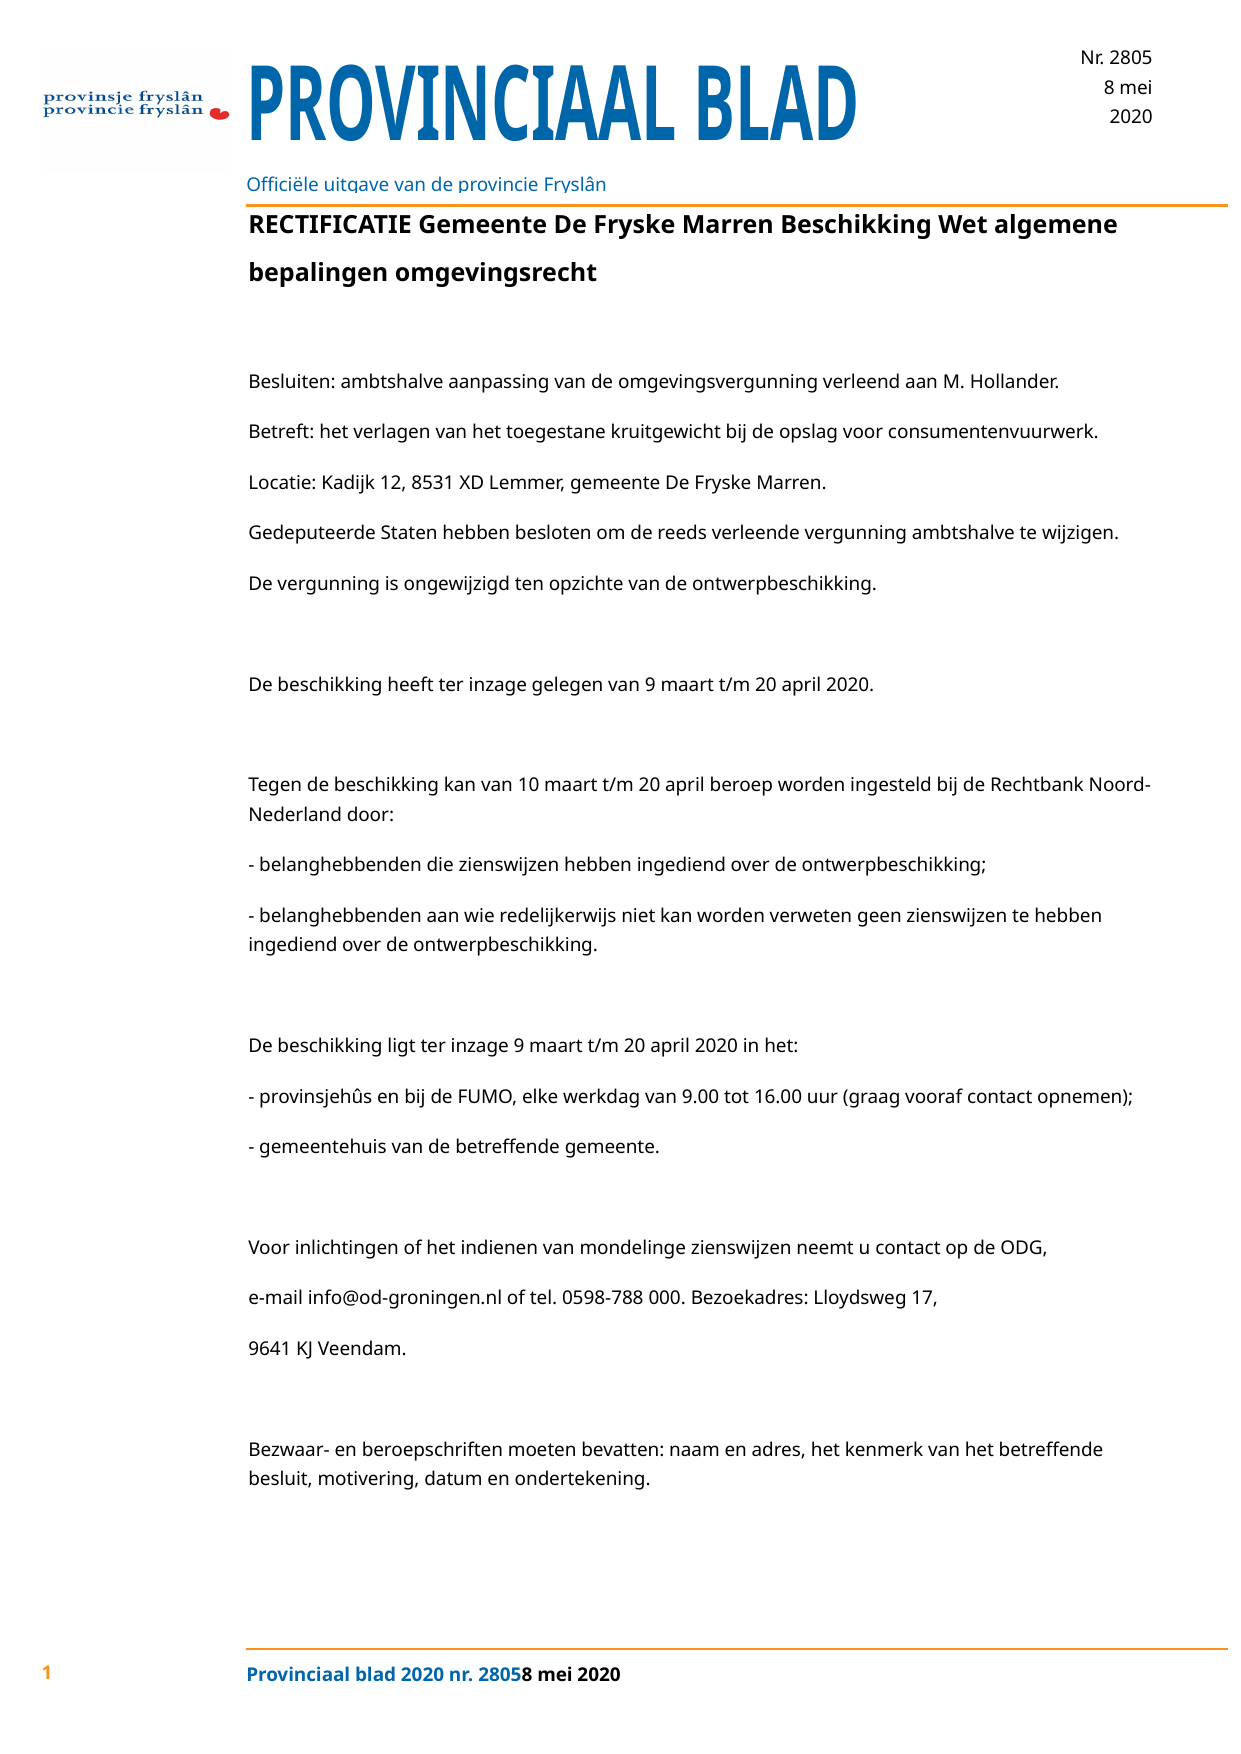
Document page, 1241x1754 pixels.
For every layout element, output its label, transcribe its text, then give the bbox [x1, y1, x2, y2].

text - provinsjehûs en bij de FUMO, elke werkdag van 9.00 tot 16.00 uur (graag vooraf contact opnemen); [248, 1083, 1152, 1109]
text Voor inlichtingen of het indienen van mondelinge zienswijzen neemt u contact op de ODG, [248, 1234, 1152, 1260]
text Gedeputeerde Staten hebben besloten om de reeds verleende vergunning ambtshalve te wijzigen. [248, 519, 1152, 545]
text De beschikking heeft ter inzage gelegen van 9 maart t/m 20 april 2020. [248, 671, 1152, 697]
text De vergunning is ongewijzigd ten opzichte van de ontwerpbeschikking. [248, 570, 1152, 596]
text e-mail info@od-groningen.nl of tel. 0598-788 000. Bezoekadres: Lloydsweg 17, [248, 1284, 1152, 1310]
text Betreft: het verlagen van het toegestane kruitgewicht bij de opslag voor consumentenvuurwerk. [248, 419, 1152, 444]
text Bezwaar- en beroepschriften moeten bevatten: naam en adres, het kenmerk van het betreffende besluit, motivering, datum en ondertekening. [248, 1436, 1152, 1491]
text - belanghebbenden aan wie redelijkerwijs niet kan worden verweten geen zienswijzen te hebben ingediend over de ontwerpbeschikking. [248, 902, 1152, 957]
text Besluiten: ambtshalve aanpassing van de omgevingsvergunning verleend aan M. Hollander. [248, 368, 1152, 394]
text RECTIFICATIE Gemeente De Fryske Marren Beschikking Wet algemene bepalingen omgevingsrecht [248, 207, 1152, 288]
text Locatie: Kadijk 12, 8531 XD Lemmer, gemeente De Fryske Marren. [248, 469, 1152, 495]
text - belanghebbenden die zienswijzen hebben ingediend over de ontwerpbeschikking; [248, 852, 1152, 877]
text 9641 KJ Veendam. [248, 1335, 1152, 1361]
text - gemeentehuis van de betreffende gemeente. [248, 1133, 1152, 1159]
text Tegen de beschikking kan van 10 maart t/m 20 april beroep worden ingesteld bij de Rechtbank Noord-Nederland door: [248, 772, 1152, 827]
text De beschikking ligt ter inzage 9 maart t/m 20 april 2020 in het: [248, 1032, 1152, 1058]
picture [41, 47, 231, 172]
